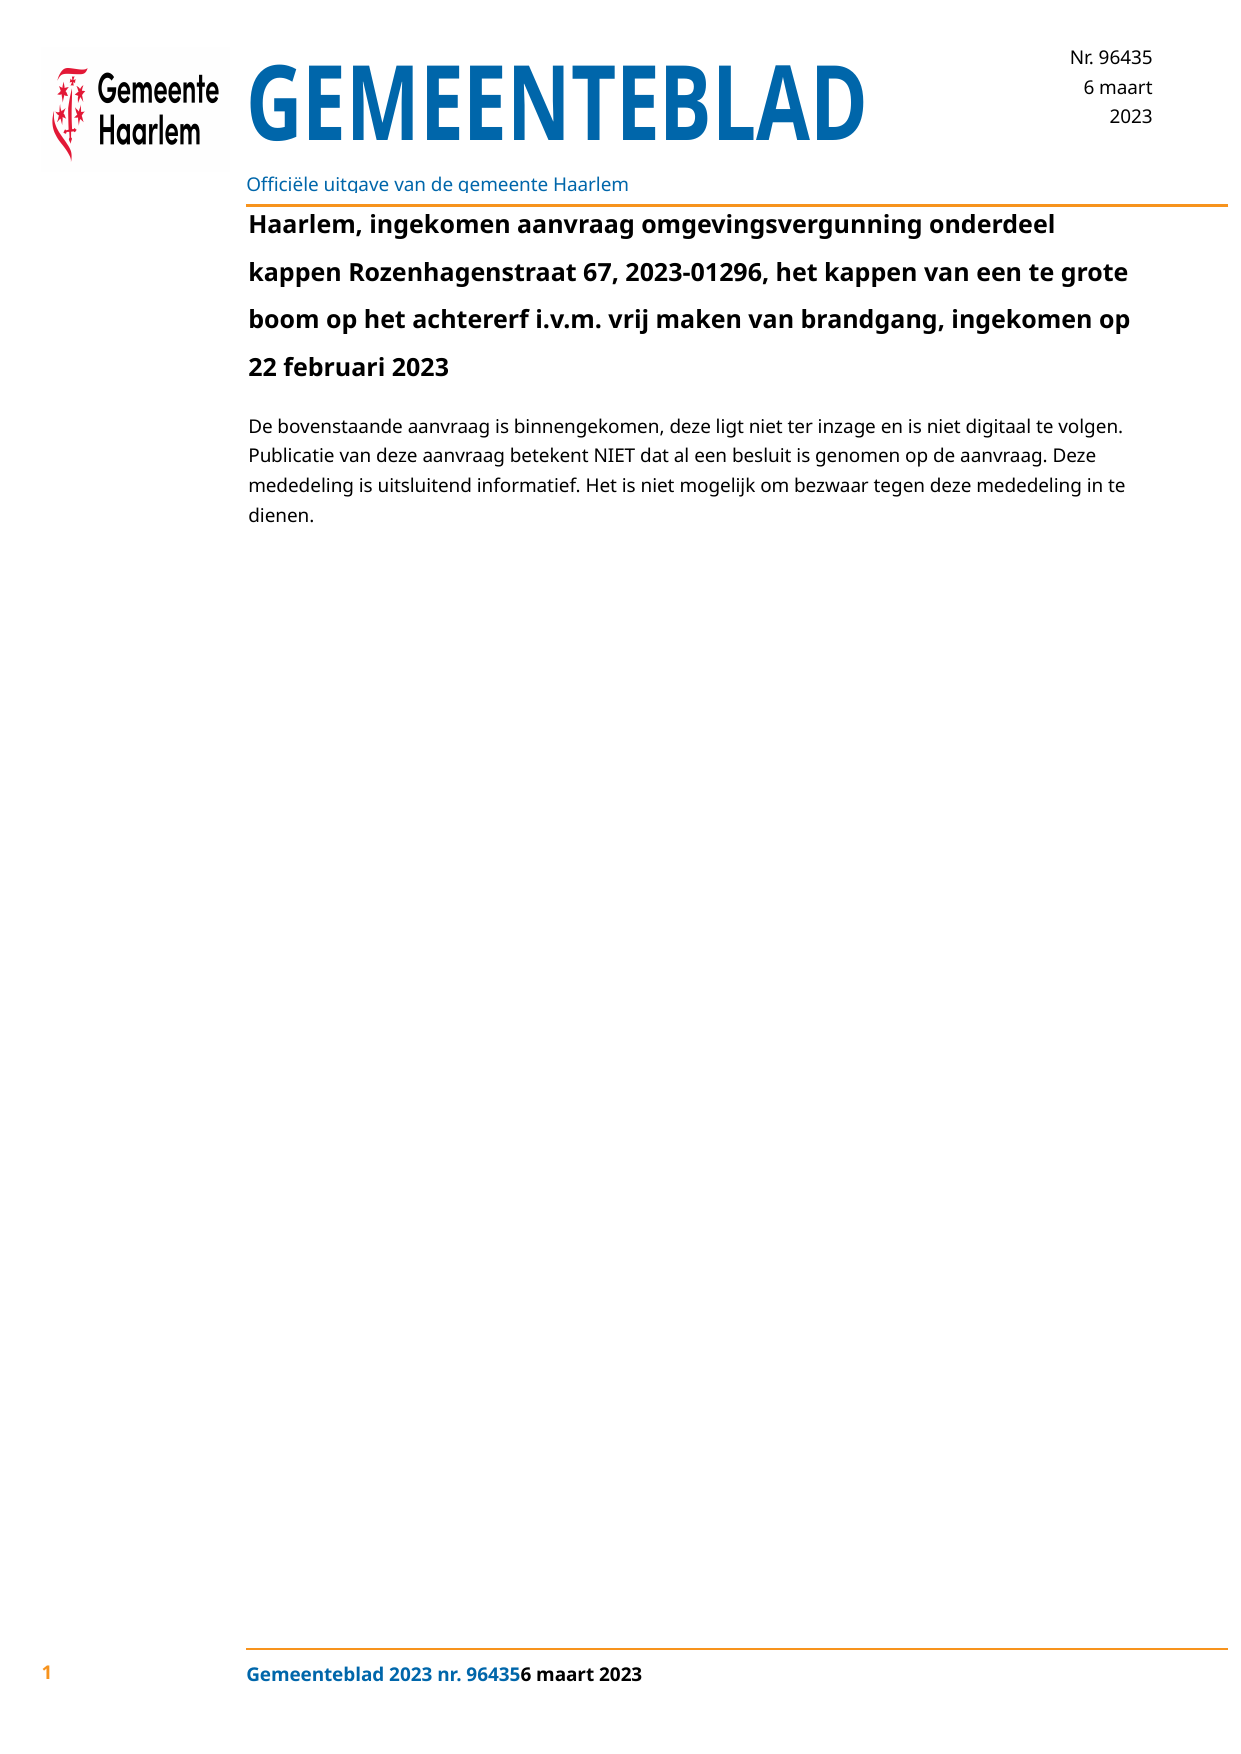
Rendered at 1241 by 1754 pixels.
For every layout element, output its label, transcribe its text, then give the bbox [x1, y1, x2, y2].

text De bovenstaande aanvraag is binnengekomen, deze ligt niet ter inzage en is niet digitaal te volgen. Publicatie van deze aanvraag betekent NIET dat al een besluit is genomen op de aanvraag. Deze mededeling is uitsluitend informatief. Het is niet mogelijk om bezwaar tegen deze mededeling in te dienen. [248, 413, 1152, 528]
text Haarlem, ingekomen aanvraag omgevingsvergunning onderdeel kappen Rozenhagenstraat 67, 2023-01296, het kappen van een te grote boom op het achtererf i.v.m. vrij maken van brandgang, ingekomen op 22 februari 2023 [248, 207, 1152, 384]
picture [41, 47, 231, 172]
